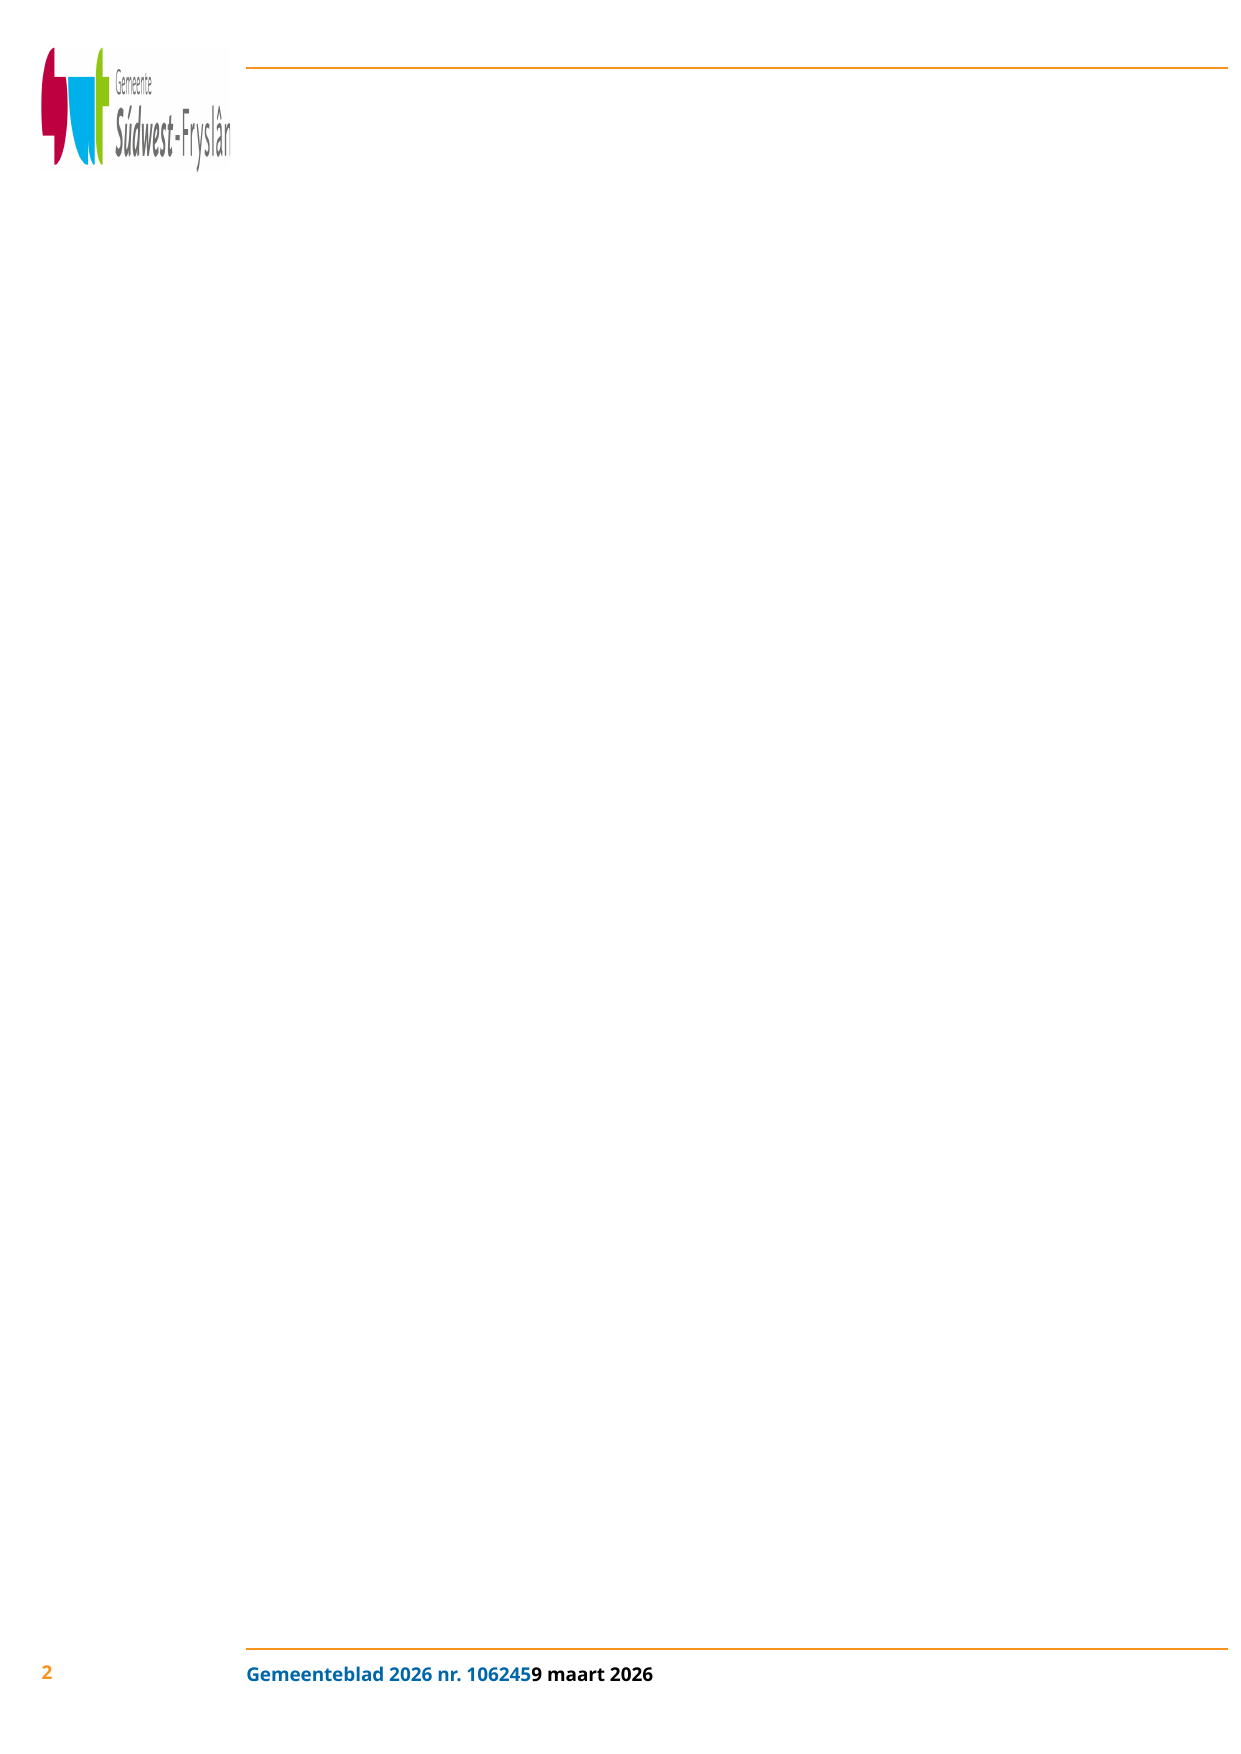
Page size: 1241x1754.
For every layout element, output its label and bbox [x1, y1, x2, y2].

picture [41, 47, 231, 172]
